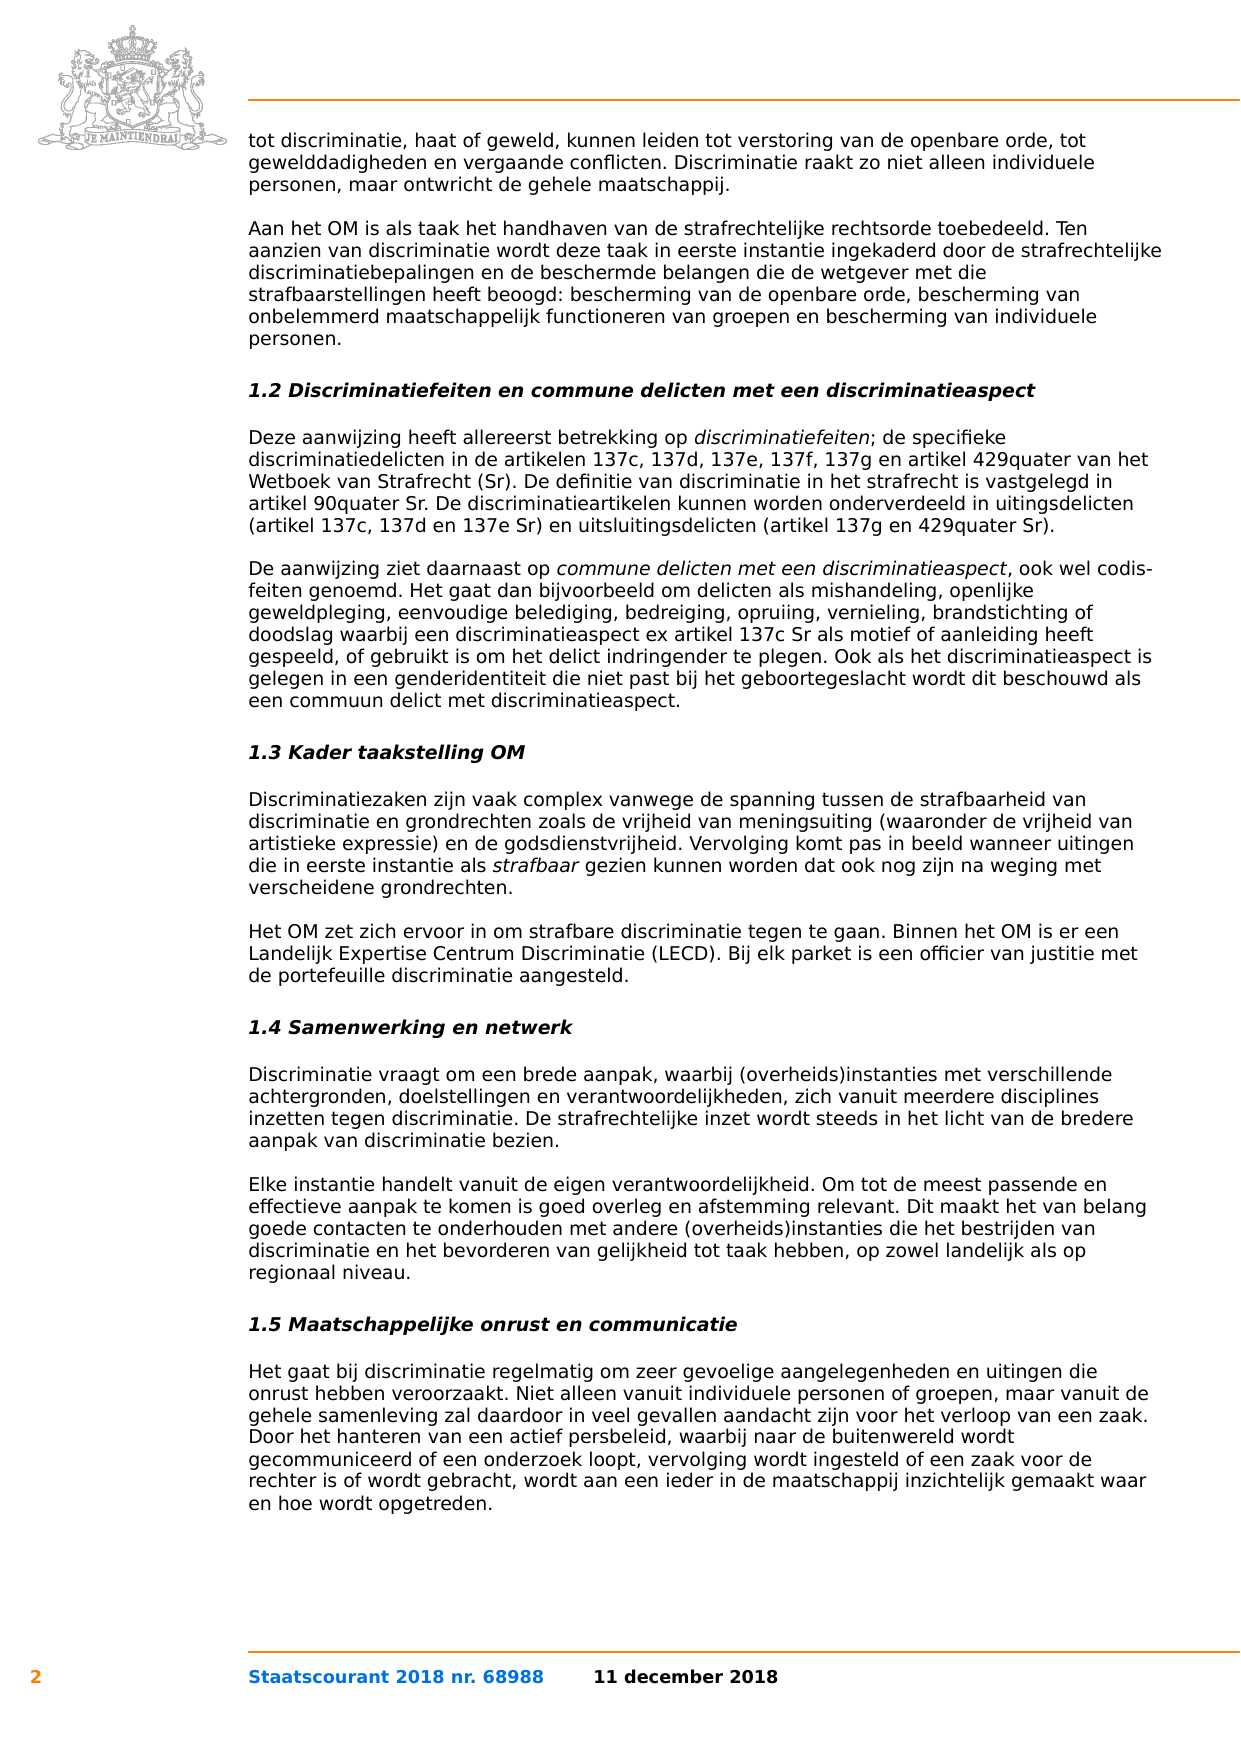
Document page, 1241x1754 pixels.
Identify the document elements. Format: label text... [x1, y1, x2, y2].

subtitle 1.2 Discriminatiefeiten en commune delicten met een discriminatieaspect [248, 379, 1163, 402]
picture [38, 25, 227, 150]
text Het OM zet zich ervoor in om strafbare discriminatie tegen te gaan. Binnen het OM is er een Landelijk Expertise Centrum Discriminatie (LECD). Bij elk parket is een officier van justitie met de portefeuille discriminatie aangesteld. [248, 921, 1163, 987]
subtitle 1.5 Maatschappelijke onrust en communicatie [248, 1313, 1163, 1336]
text Discriminatiezaken zijn vaak complex vanwege de spanning tussen de strafbaarheid van discriminatie en grondrechten zoals de vrijheid van meningsuiting (waaronder de vrijheid van artistieke expressie) en de godsdienstvrijheid. Vervolging komt pas in beeld wanneer uitingen die in eerste instantie als strafbaar gezien kunnen worden dat ook nog zijn na weging met verscheidene grondrechten. [248, 789, 1163, 899]
text Aan het OM is als taak het handhaven van de strafrechtelijke rechtsorde toebedeeld. Ten aanzien van discriminatie wordt deze taak in eerste instantie ingekaderd door de strafrechtelijke discriminatiebepalingen en de beschermde belangen die de wetgever met die strafbaarstellingen heeft beoogd: bescherming van de openbare orde, bescherming van onbelemmerd maatschappelijk functioneren van groepen en bescherming van individuele personen. [248, 218, 1163, 349]
text De aanwijzing ziet daarnaast op commune delicten met een discriminatieaspect, ook wel codis-feiten genoemd. Het gaat dan bijvoorbeeld om delicten als mishandeling, openlijke geweldpleging, eenvoudige belediging, bedreiging, opruiing, vernieling, brandstichting of doodslag waarbij een discriminatieaspect ex artikel 137c Sr als motief of aanleiding heeft gespeeld, of gebruikt is om het delict indringender te plegen. Ook als het discriminatieaspect is gelegen in een genderidentiteit die niet past bij het geboortegeslacht wordt dit beschouwd als een commuun delict met discriminatieaspect. [248, 558, 1163, 712]
text Het gaat bij discriminatie regelmatig om zeer gevoelige aangelegenheden en uitingen die onrust hebben veroorzaakt. Niet alleen vanuit individuele personen of groepen, maar vanuit de gehele samenleving zal daardoor in veel gevallen aandacht zijn voor het verloop van een zaak. Door het hanteren van een actief persbeleid, waarbij naar de buitenwereld wordt gecommuniceerd of een onderzoek loopt, vervolging wordt ingesteld of een zaak voor de rechter is of wordt gebracht, wordt aan een ieder in de maatschappij inzichtelijk gemaakt waar en hoe wordt opgetreden. [248, 1361, 1163, 1514]
subtitle 1.4 Samenwerking en netwerk [248, 1017, 1163, 1039]
text Discriminatie vraagt om een brede aanpak, waarbij (overheids)instanties met verschillende achtergronden, doelstellingen en verantwoordelijkheden, zich vanuit meerdere disciplines inzetten tegen discriminatie. De strafrechtelijke inzet wordt steeds in het licht van de bredere aanpak van discriminatie bezien. [248, 1064, 1163, 1152]
subtitle 1.3 Kader taakstelling OM [248, 742, 1163, 764]
text tot discriminatie, haat of geweld, kunnen leiden tot verstoring van de openbare orde, tot gewelddadigheden en vergaande conflicten. Discriminatie raakt zo niet alleen individuele personen, maar ontwricht de gehele maatschappij. [248, 130, 1163, 196]
text Deze aanwijzing heeft allereerst betrekking op discriminatiefeiten; de specifieke discriminatiedelicten in de artikelen 137c, 137d, 137e, 137f, 137g en artikel 429quater van het Wetboek van Strafrecht (Sr). De definitie van discriminatie in het strafrecht is vastgelegd in artikel 90quater Sr. De discriminatieartikelen kunnen worden onderverdeeld in uitingsdelicten (artikel 137c, 137d en 137e Sr) en uitsluitingsdelicten (artikel 137g en 429quater Sr). [248, 427, 1163, 536]
text Elke instantie handelt vanuit de eigen verantwoordelijkheid. Om tot de meest passende en effectieve aanpak te komen is goed overleg en afstemming relevant. Dit maakt het van belang goede contacten te onderhouden met andere (overheids)instanties die het bestrijden van discriminatie en het bevorderen van gelijkheid tot taak hebben, op zowel landelijk als op regionaal niveau. [248, 1174, 1163, 1283]
